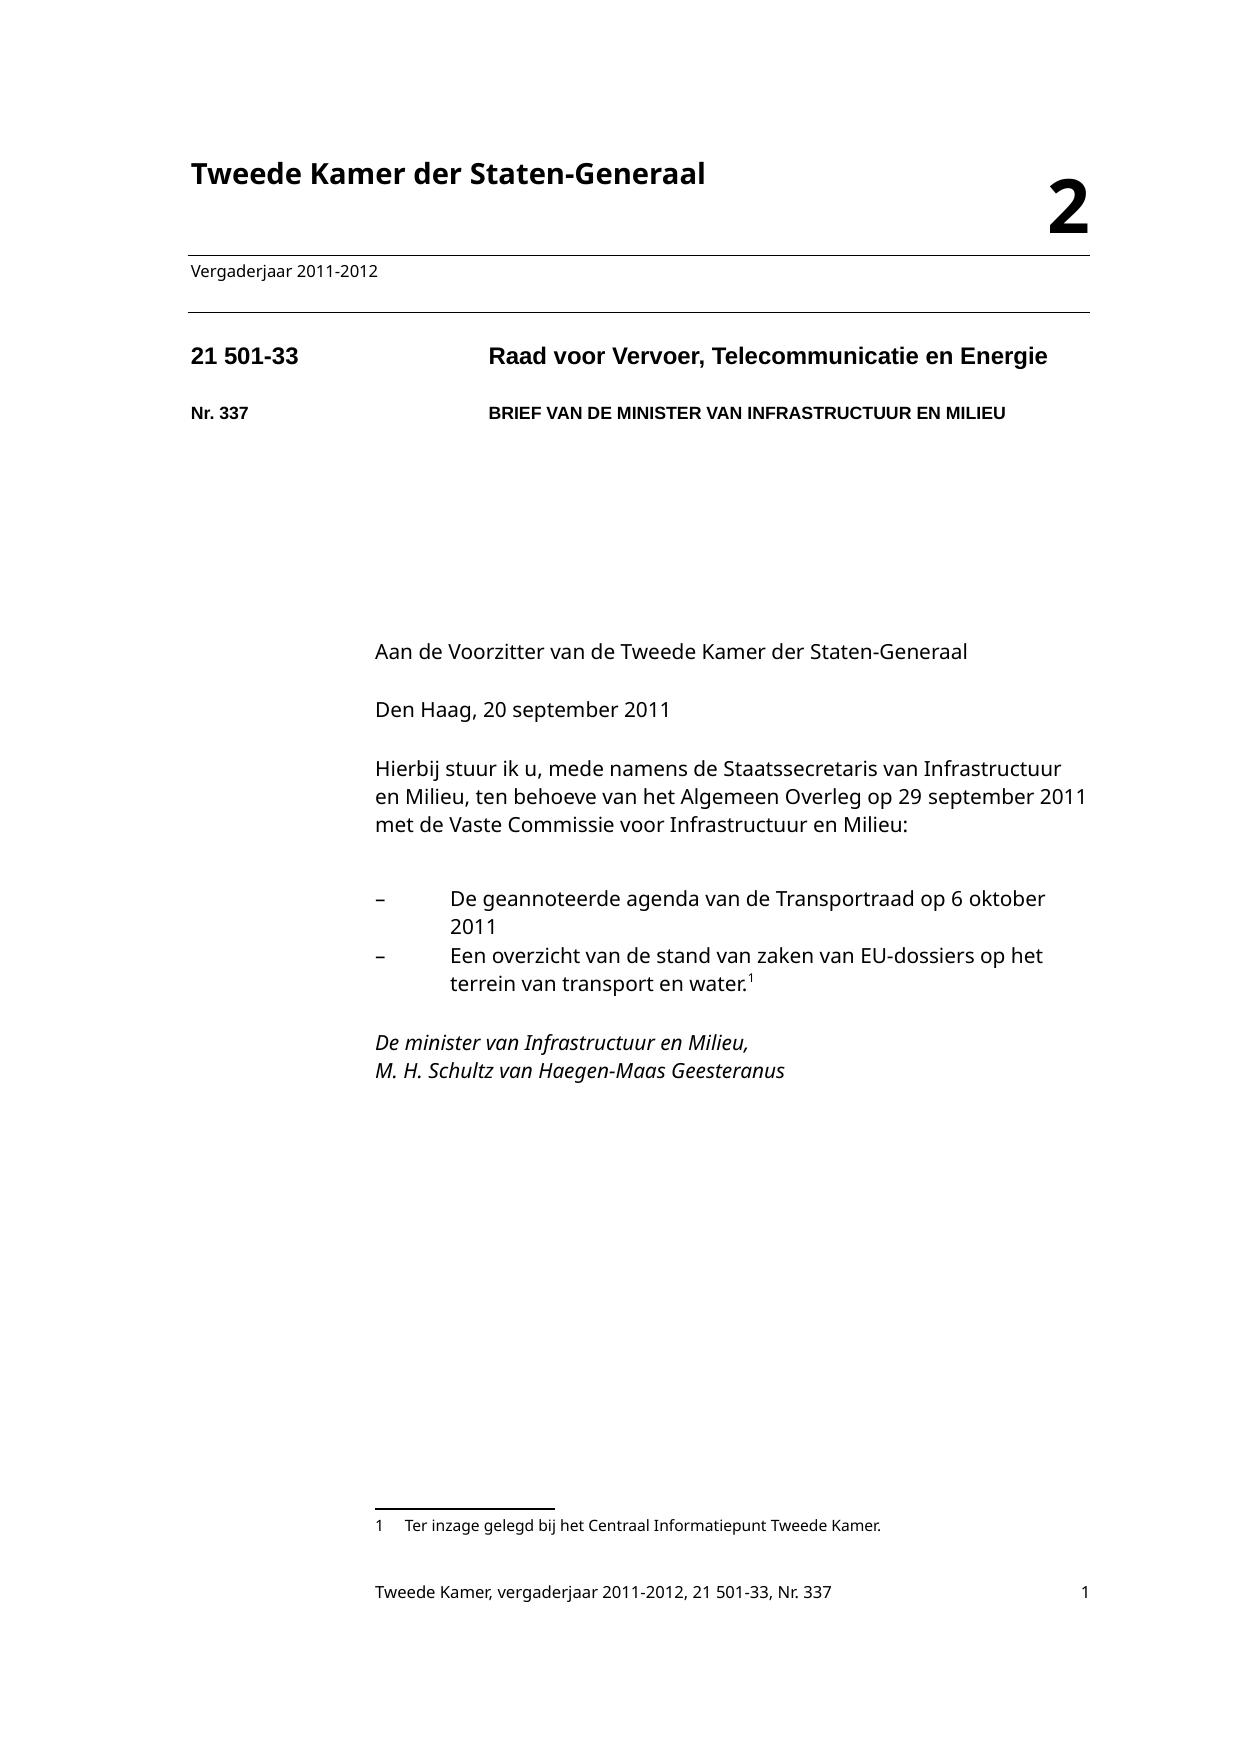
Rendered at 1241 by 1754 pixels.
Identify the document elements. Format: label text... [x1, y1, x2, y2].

list Ter inzage gelegd bij het Centraal Informatiepunt Tweede Kamer. [375, 1508, 1090, 1536]
text Aan de Voorzitter van de Tweede Kamer der Staten-Generaal [375, 637, 1090, 665]
text De minister van Infrastructuur en Milieu, [375, 1028, 1090, 1056]
text Hierbij stuur ik u, mede namens de Staatssecretaris van Infrastructuur en Milieu, ten behoeve van het Algemeen Overleg op 29 september 2011 met de Vaste Commissie voor Infrastructuur en Milieu: [375, 754, 1090, 839]
list De geannoteerde agenda van de Transportraad op 6 oktober 2011 [375, 884, 1090, 941]
table_cell [485, 256, 1090, 312]
table_header Tweede Kamer der Staten-Generaal [188, 150, 909, 255]
table_cell Vergaderjaar 2011-2012 [188, 256, 485, 312]
text M. H. Schultz van Haegen-Maas Geesteranus [375, 1056, 1090, 1085]
table_header 2 [910, 150, 1090, 255]
table_cell [485, 313, 1090, 339]
table_cell Raad voor Vervoer, Telecommunicatie en Energie [485, 339, 1090, 399]
table_cell BRIEF VAN DE MINISTER VAN INFRASTRUCTUUR EN MILIEU [485, 399, 1090, 518]
table_cell Nr. 337 [188, 399, 485, 518]
text Den Haag, 20 september 2011 [375, 695, 1090, 724]
table_cell [188, 313, 485, 339]
table_cell 21 501-33 [188, 339, 485, 399]
list Een overzicht van de stand van zaken van EU-dossiers op het terrein van transport en water. [375, 941, 1090, 998]
